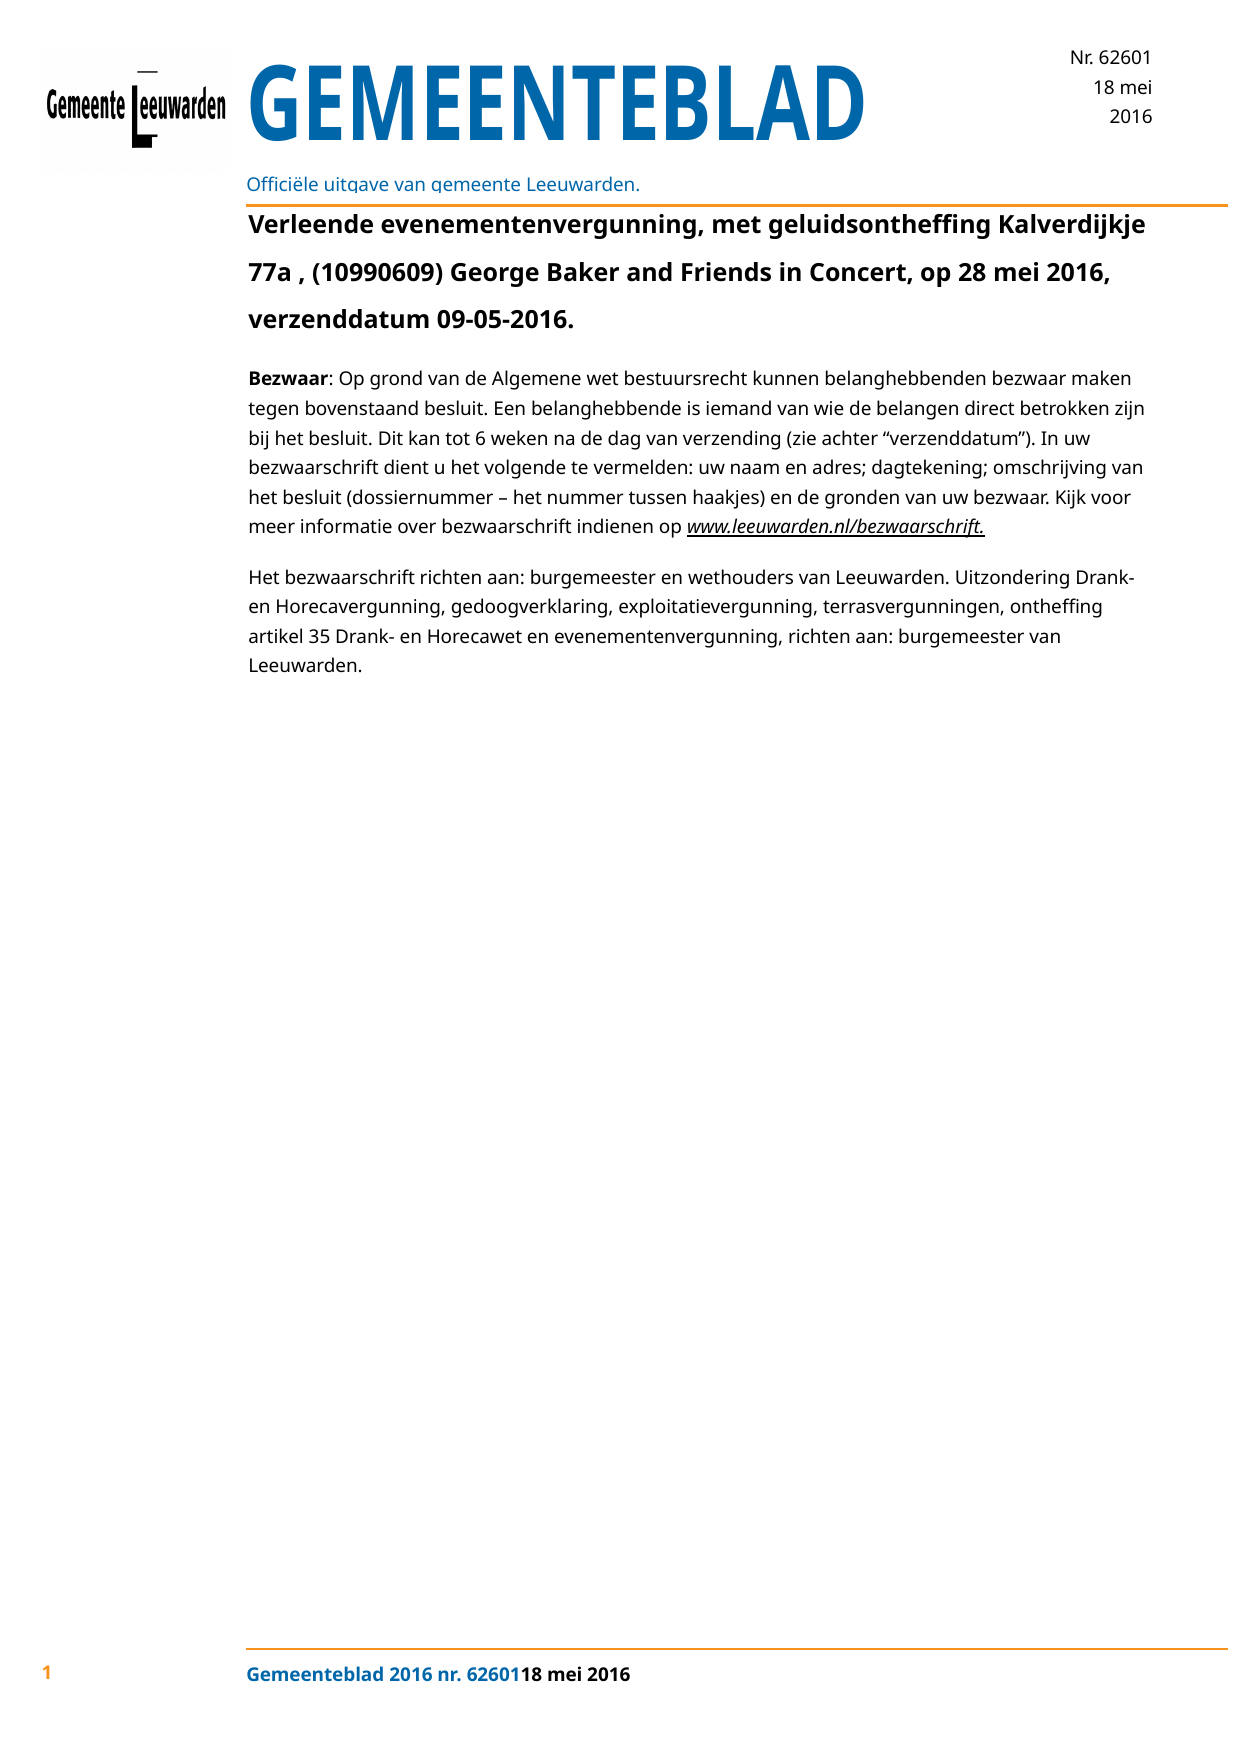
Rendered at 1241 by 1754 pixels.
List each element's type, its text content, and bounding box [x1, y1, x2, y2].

picture [41, 47, 231, 172]
text Verleende evenementenvergunning, met geluidsontheffing Kalverdijkje 77a , (10990609) George Baker and Friends in Concert, op 28 mei 2016, verzenddatum 09-05-2016. [248, 207, 1152, 336]
text Bezwaar: Op grond van de Algemene wet bestuursrecht kunnen belanghebbenden bezwaar maken tegen bovenstaand besluit. Een belanghebbende is iemand van wie de belangen direct betrokken zijn bij het besluit. Dit kan tot 6 weken na de dag van verzending (zie achter “verzenddatum”). In uw bezwaarschrift dient u het volgende te vermelden: uw naam en adres; dagtekening; omschrijving van het besluit (dossiernummer – het nummer tussen haakjes) en de gronden van uw bezwaar. Kijk voor meer informatie over bezwaarschrift indienen op www.leeuwarden.nl/bezwaarschrift. [248, 366, 1152, 539]
text Het bezwaarschrift richten aan: burgemeester en wethouders van Leeuwarden. Uitzondering Drank- en Horecavergunning, gedoogverklaring, exploitatievergunning, terrasvergunningen, ontheffing artikel 35 Drank- en Horecawet en evenementenvergunning, richten aan: burgemeester van Leeuwarden. [248, 564, 1152, 678]
